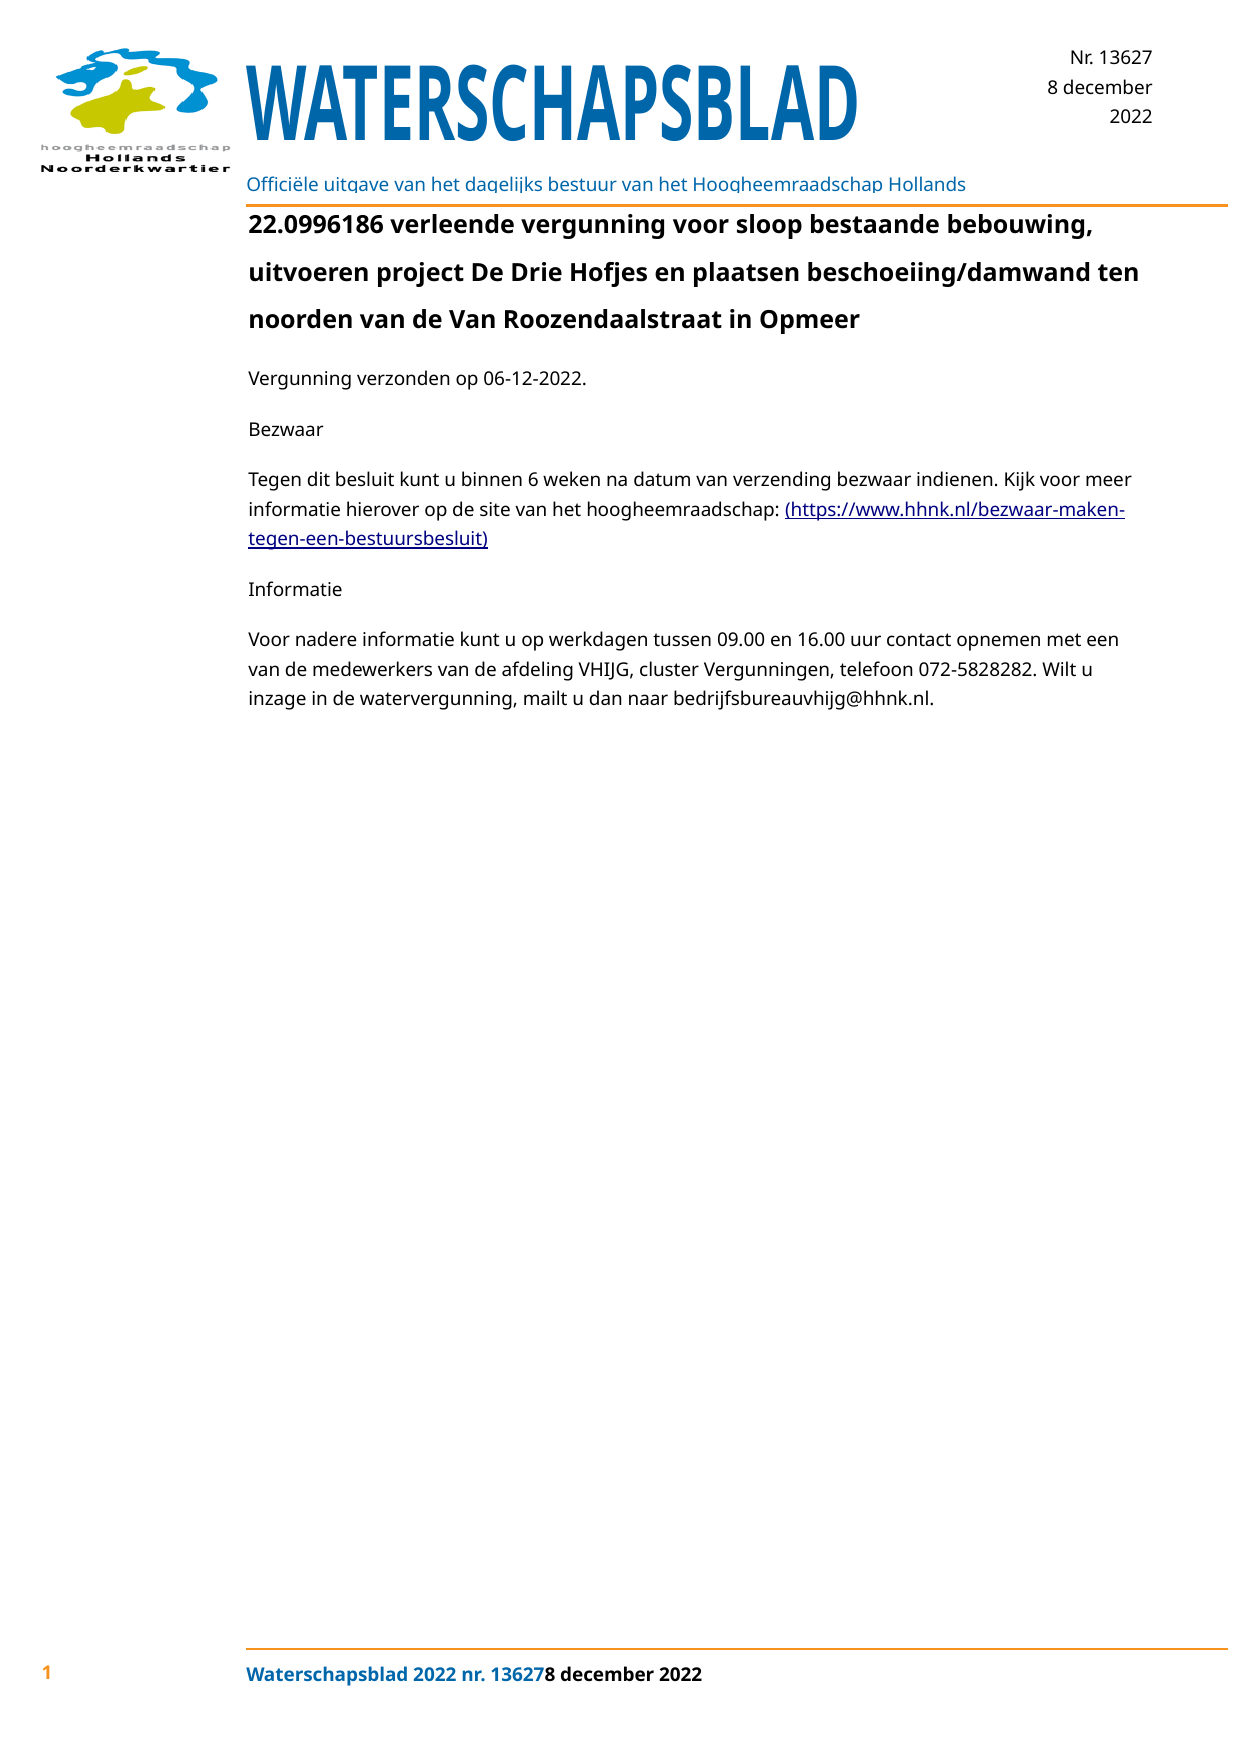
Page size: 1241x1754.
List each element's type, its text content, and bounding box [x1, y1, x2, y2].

picture [41, 47, 231, 172]
text 22.0996186 verleende vergunning voor sloop bestaande bebouwing, uitvoeren project De Drie Hofjes en plaatsen beschoeiing/damwand ten noorden van de Van Roozendaalstraat in Opmeer [248, 207, 1152, 336]
text Bezwaar [248, 416, 1152, 442]
text Vergunning verzonden op 06-12-2022. [248, 366, 1152, 391]
text Voor nadere informatie kunt u op werkdagen tussen 09.00 en 16.00 uur contact opnemen met een van de medewerkers van de afdeling VHIJG, cluster Vergunningen, telefoon 072-5828282. Wilt u inzage in de watervergunning, mailt u dan naar bedrijfsbureauvhijg@hhnk.nl. [248, 626, 1152, 711]
text Informatie [248, 576, 1152, 602]
text Tegen dit besluit kunt u binnen 6 weken na datum van verzending bezwaar indienen. Kijk voor meer informatie hierover op de site van het hoogheemraadschap: (https://www.hhnk.nl/bezwaar-maken-tegen-een-bestuursbesluit) [248, 466, 1152, 551]
